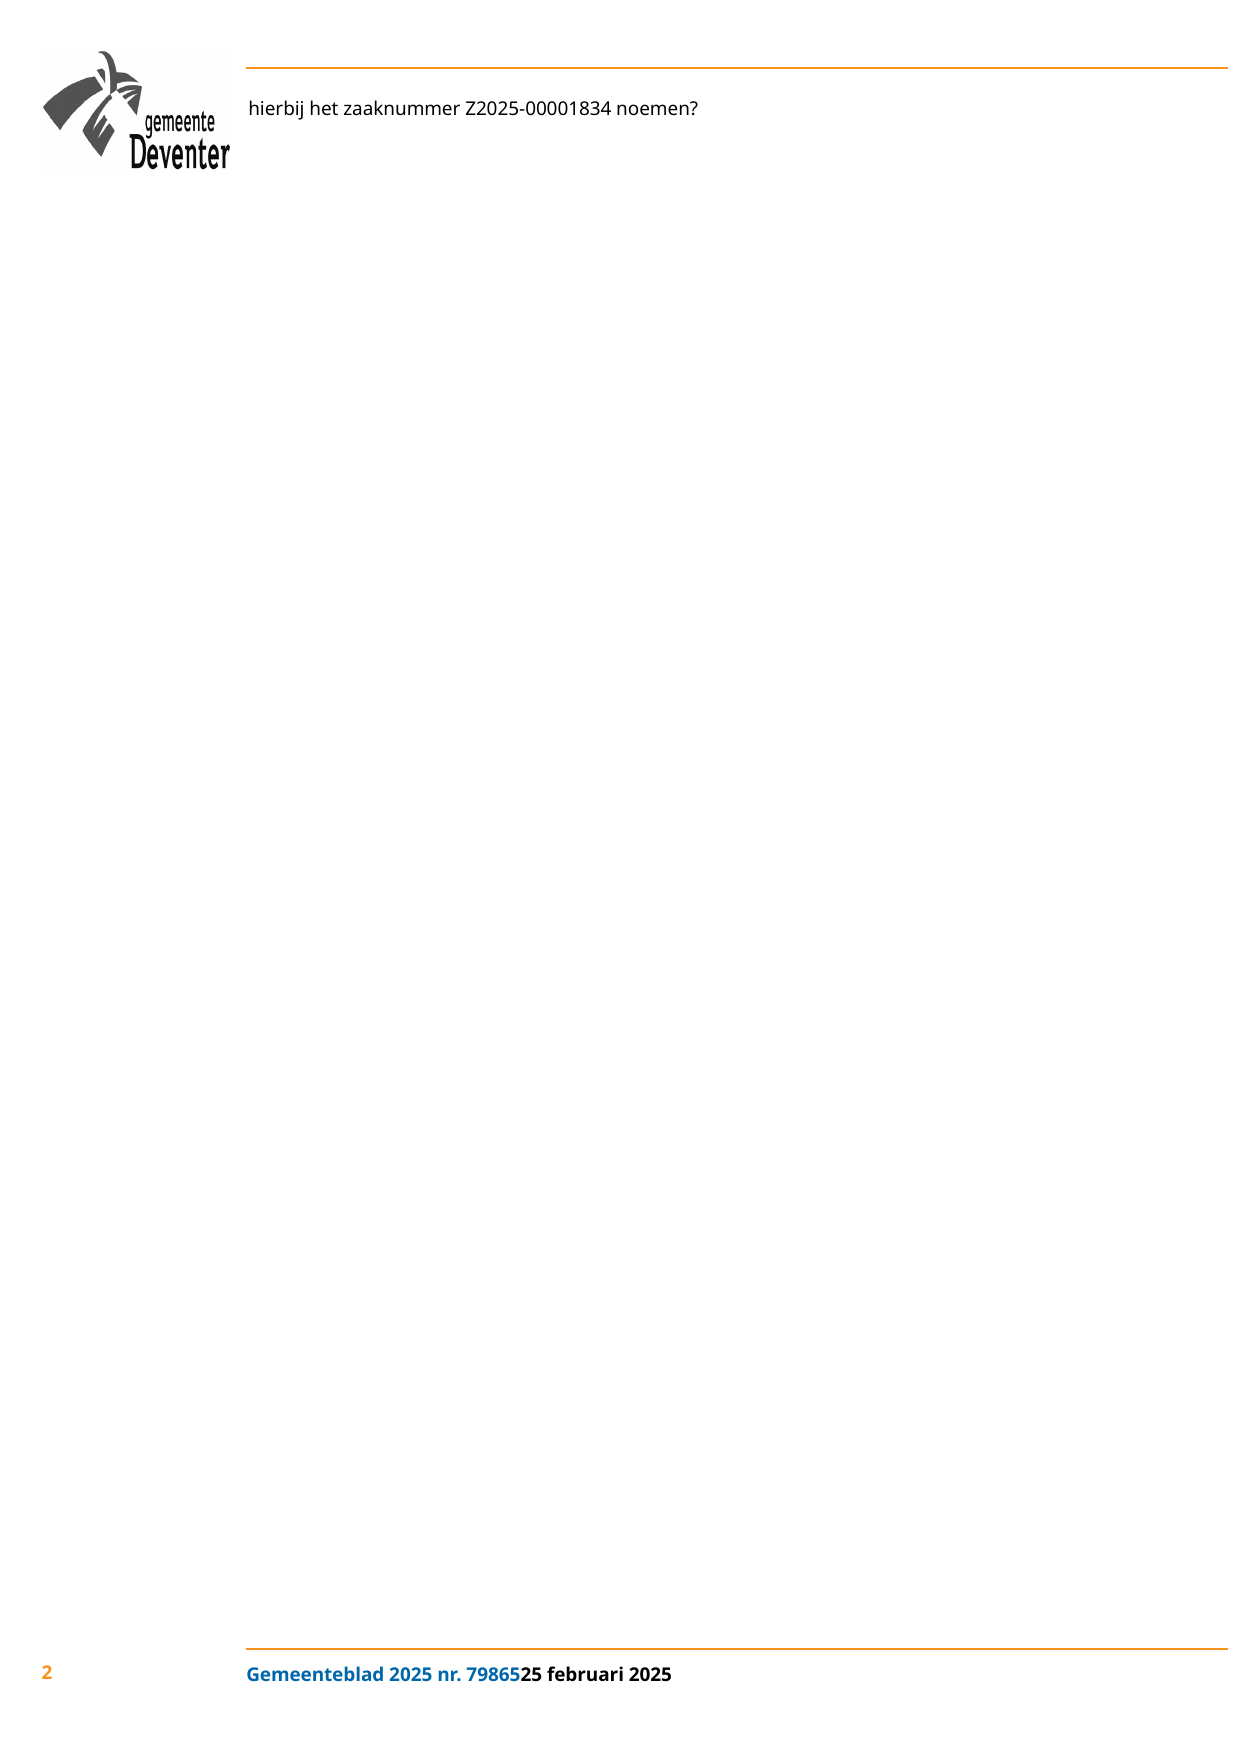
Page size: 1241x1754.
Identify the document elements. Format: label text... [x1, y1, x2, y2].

picture [41, 47, 231, 172]
text hierbij het zaaknummer Z2025-00001834 noemen? [248, 95, 1152, 121]
